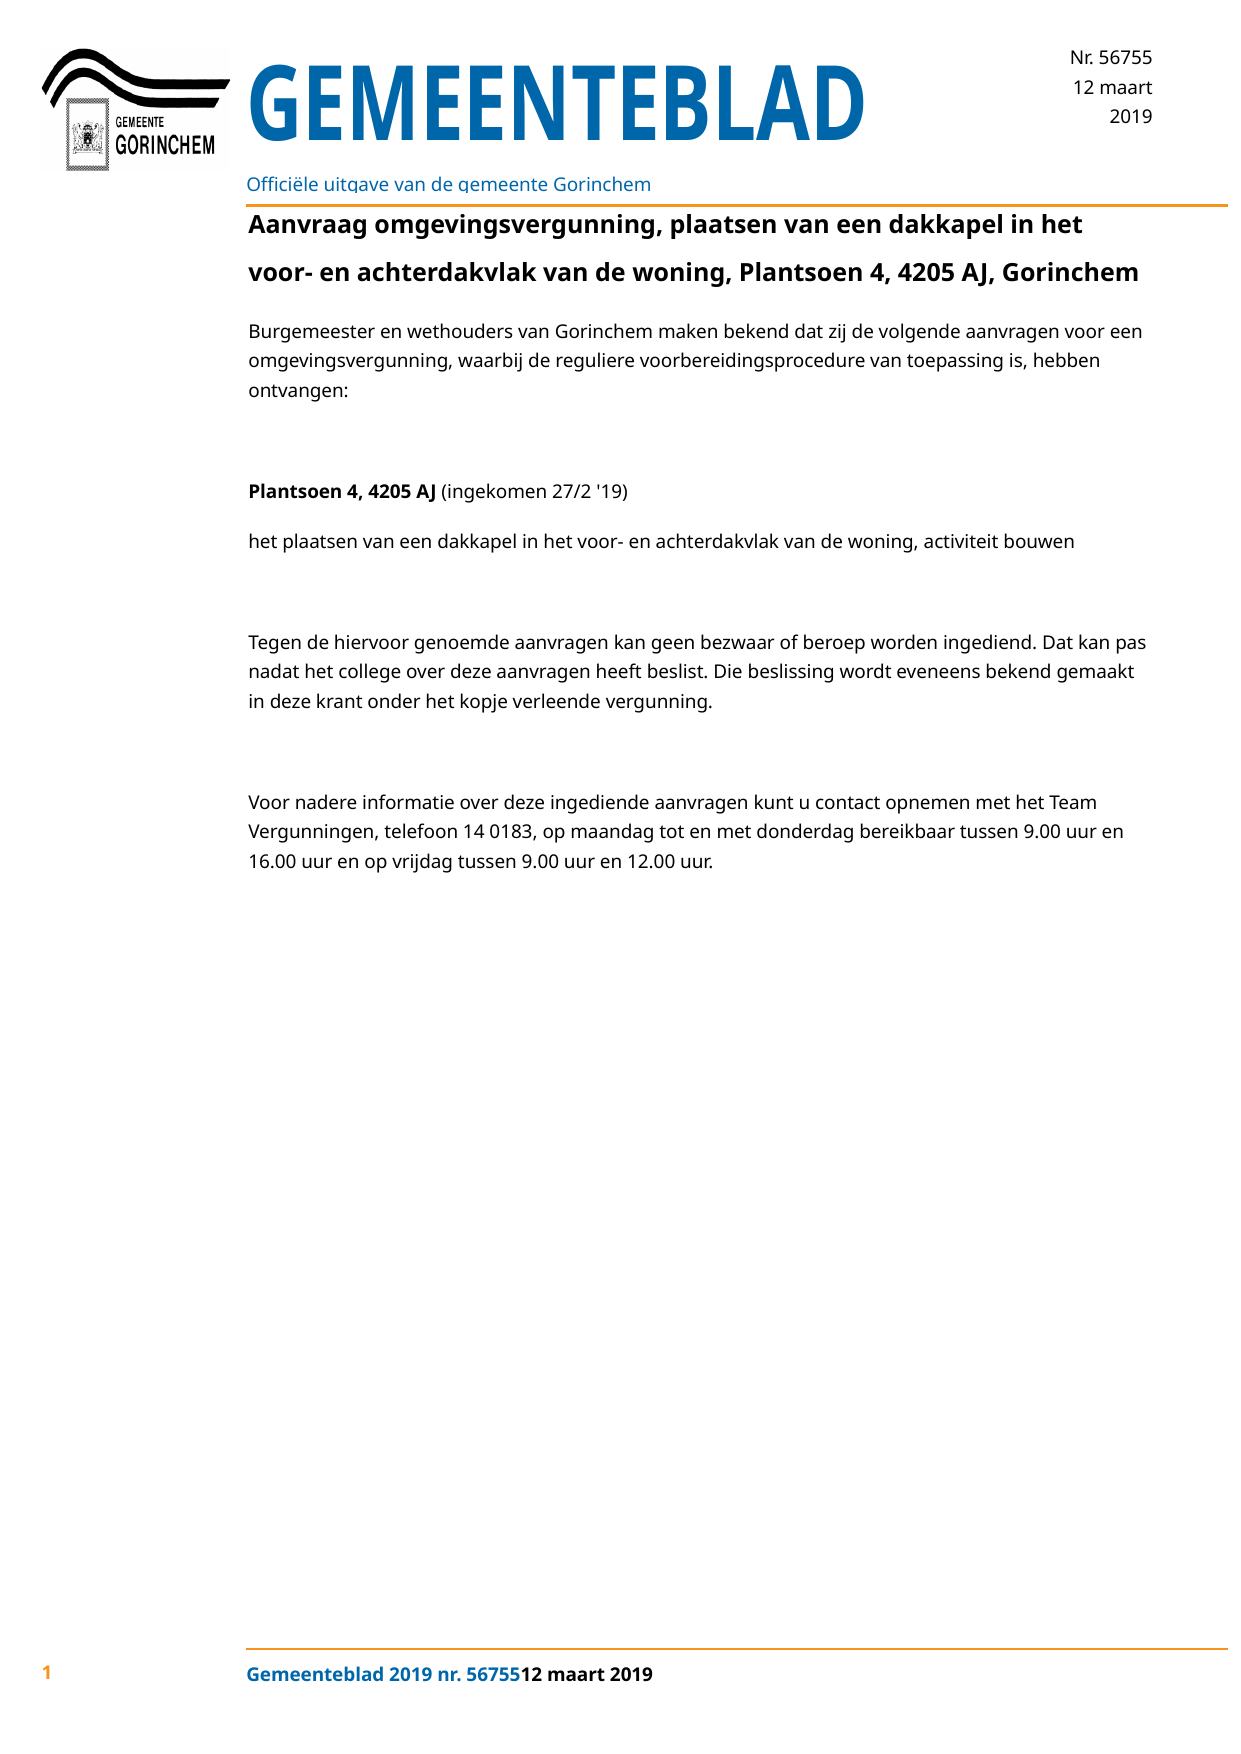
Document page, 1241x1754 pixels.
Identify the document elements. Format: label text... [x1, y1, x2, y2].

text Voor nadere informatie over deze ingediende aanvragen kunt u contact opnemen met het Team Vergunningen, telefoon 14 0183, op maandag tot en met donderdag bereikbaar tussen 9.00 uur en 16.00 uur en op vrijdag tussen 9.00 uur en 12.00 uur. [248, 789, 1152, 874]
picture [41, 47, 231, 172]
text Plantsoen 4, 4205 AJ (ingekomen 27/2 '19) [248, 478, 1152, 504]
text Aanvraag omgevingsvergunning, plaatsen van een dakkapel in het voor- en achterdakvlak van de woning, Plantsoen 4, 4205 AJ, Gorinchem [248, 207, 1152, 288]
text het plaatsen van een dakkapel in het voor- en achterdakvlak van de woning, activiteit bouwen [248, 528, 1152, 554]
text Tegen de hiervoor genoemde aanvragen kan geen bezwaar of beroep worden ingediend. Dat kan pas nadat het college over deze aanvragen heeft beslist. Die beslissing wordt eveneens bekend gemaakt in deze krant onder het kopje verleende vergunning. [248, 629, 1152, 714]
text Burgemeester en wethouders van Gorinchem maken bekend dat zij de volgende aanvragen voor een omgevingsvergunning, waarbij de reguliere voorbereidingsprocedure van toepassing is, hebben ontvangen: [248, 318, 1152, 403]
